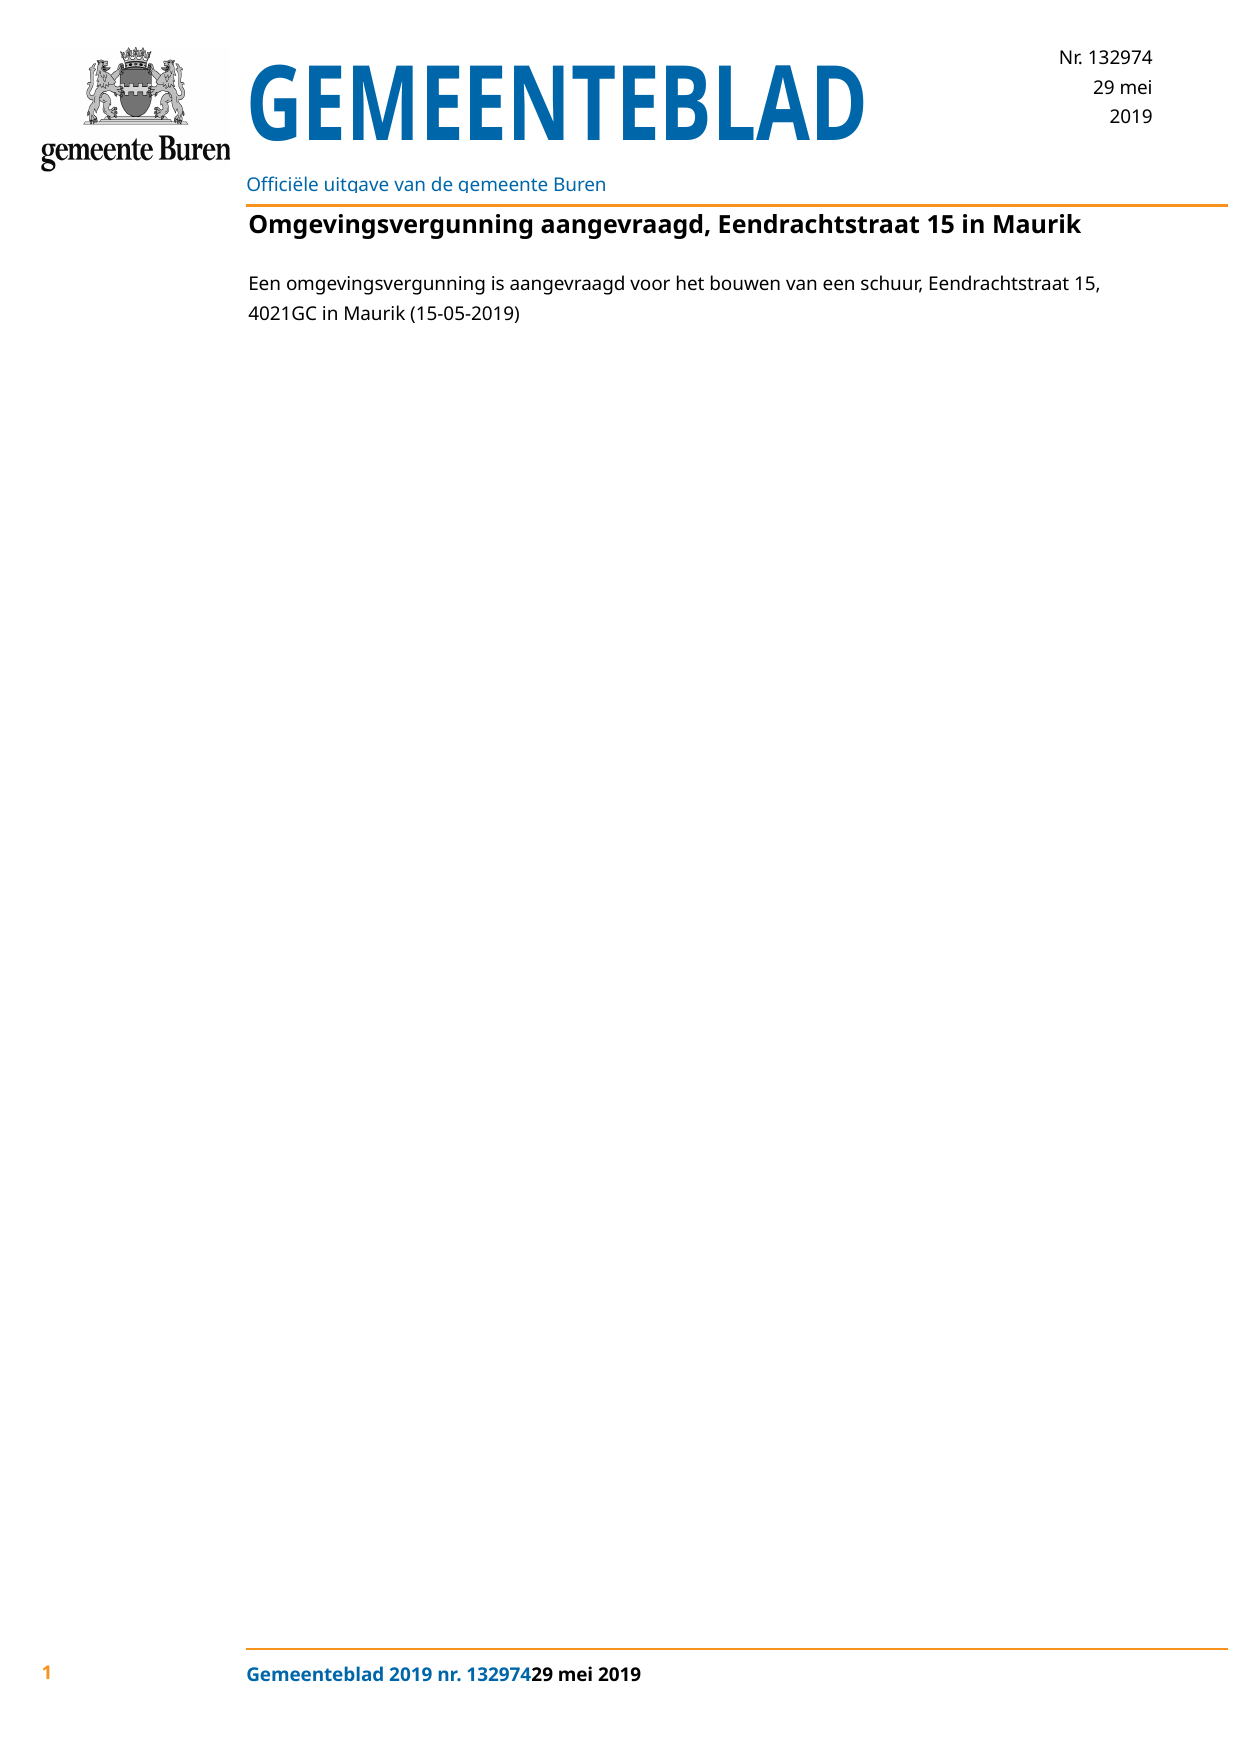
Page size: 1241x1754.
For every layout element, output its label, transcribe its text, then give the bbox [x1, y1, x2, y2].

text Een omgevingsvergunning is aangevraagd voor het bouwen van een schuur, Eendrachtstraat 15, 4021GC in Maurik (15-05-2019) [248, 270, 1152, 326]
picture [41, 47, 231, 172]
text Omgevingsvergunning aangevraagd, Eendrachtstraat 15 in Maurik [248, 207, 1152, 241]
